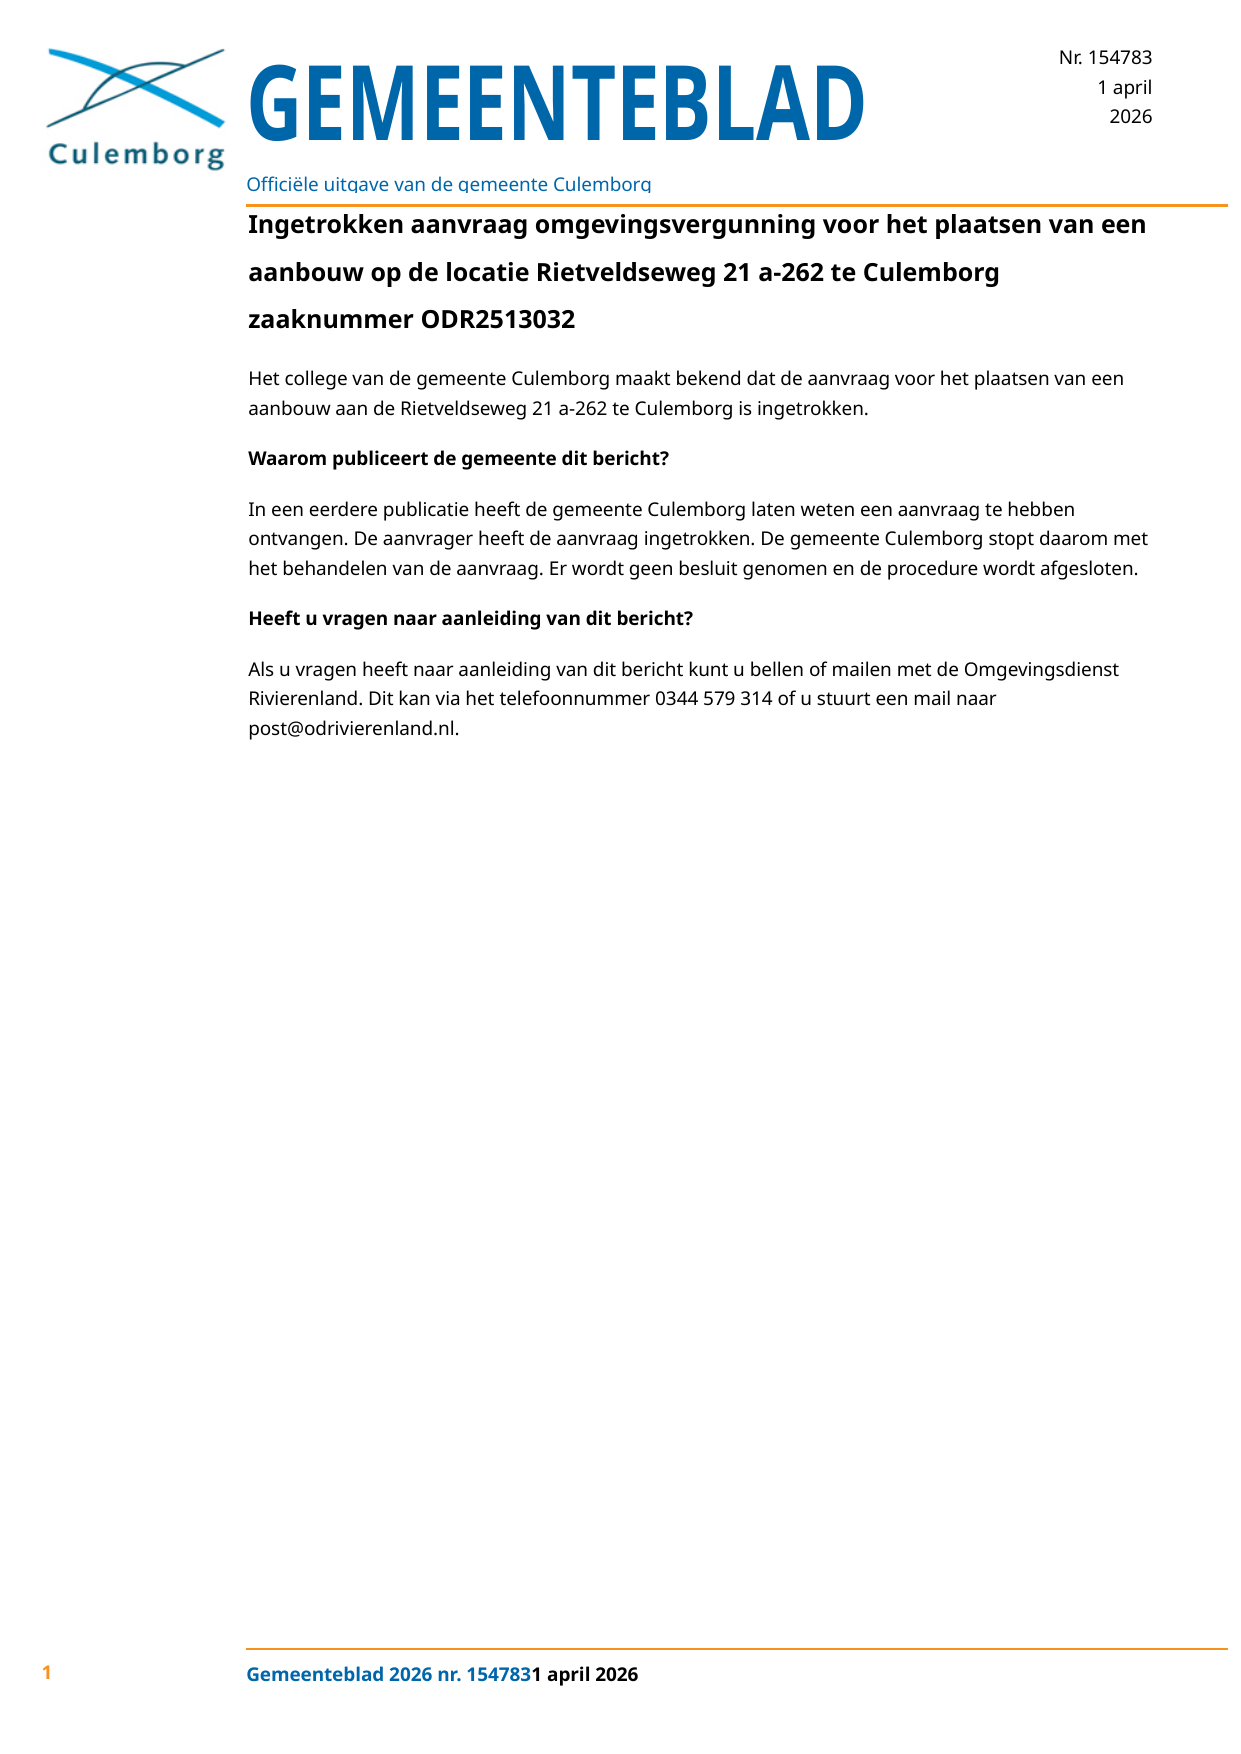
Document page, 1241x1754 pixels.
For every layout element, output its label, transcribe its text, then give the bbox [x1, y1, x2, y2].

text Heeft u vragen naar aanleiding van dit bericht? [248, 606, 1152, 631]
picture [41, 47, 231, 172]
text Als u vragen heeft naar aanleiding van dit bericht kunt u bellen of mailen met de Omgevingsdienst Rivierenland. Dit kan via het telefoonnummer 0344 579 314 of u stuurt een mail naar post@odrivierenland.nl. [248, 656, 1152, 741]
text In een eerdere publicatie heeft de gemeente Culemborg laten weten een aanvraag te hebben ontvangen. De aanvrager heeft de aanvraag ingetrokken. De gemeente Culemborg stopt daarom met het behandelen van de aanvraag. Er wordt geen besluit genomen en de procedure wordt afgesloten. [248, 496, 1152, 581]
text Waarom publiceert de gemeente dit bericht? [248, 446, 1152, 471]
text Ingetrokken aanvraag omgevingsvergunning voor het plaatsen van een aanbouw op de locatie Rietveldseweg 21 a-262 te Culemborg zaaknummer ODR2513032 [248, 207, 1152, 336]
text Het college van de gemeente Culemborg maakt bekend dat de aanvraag voor het plaatsen van een aanbouw aan de Rietveldseweg 21 a-262 te Culemborg is ingetrokken. [248, 366, 1152, 421]
